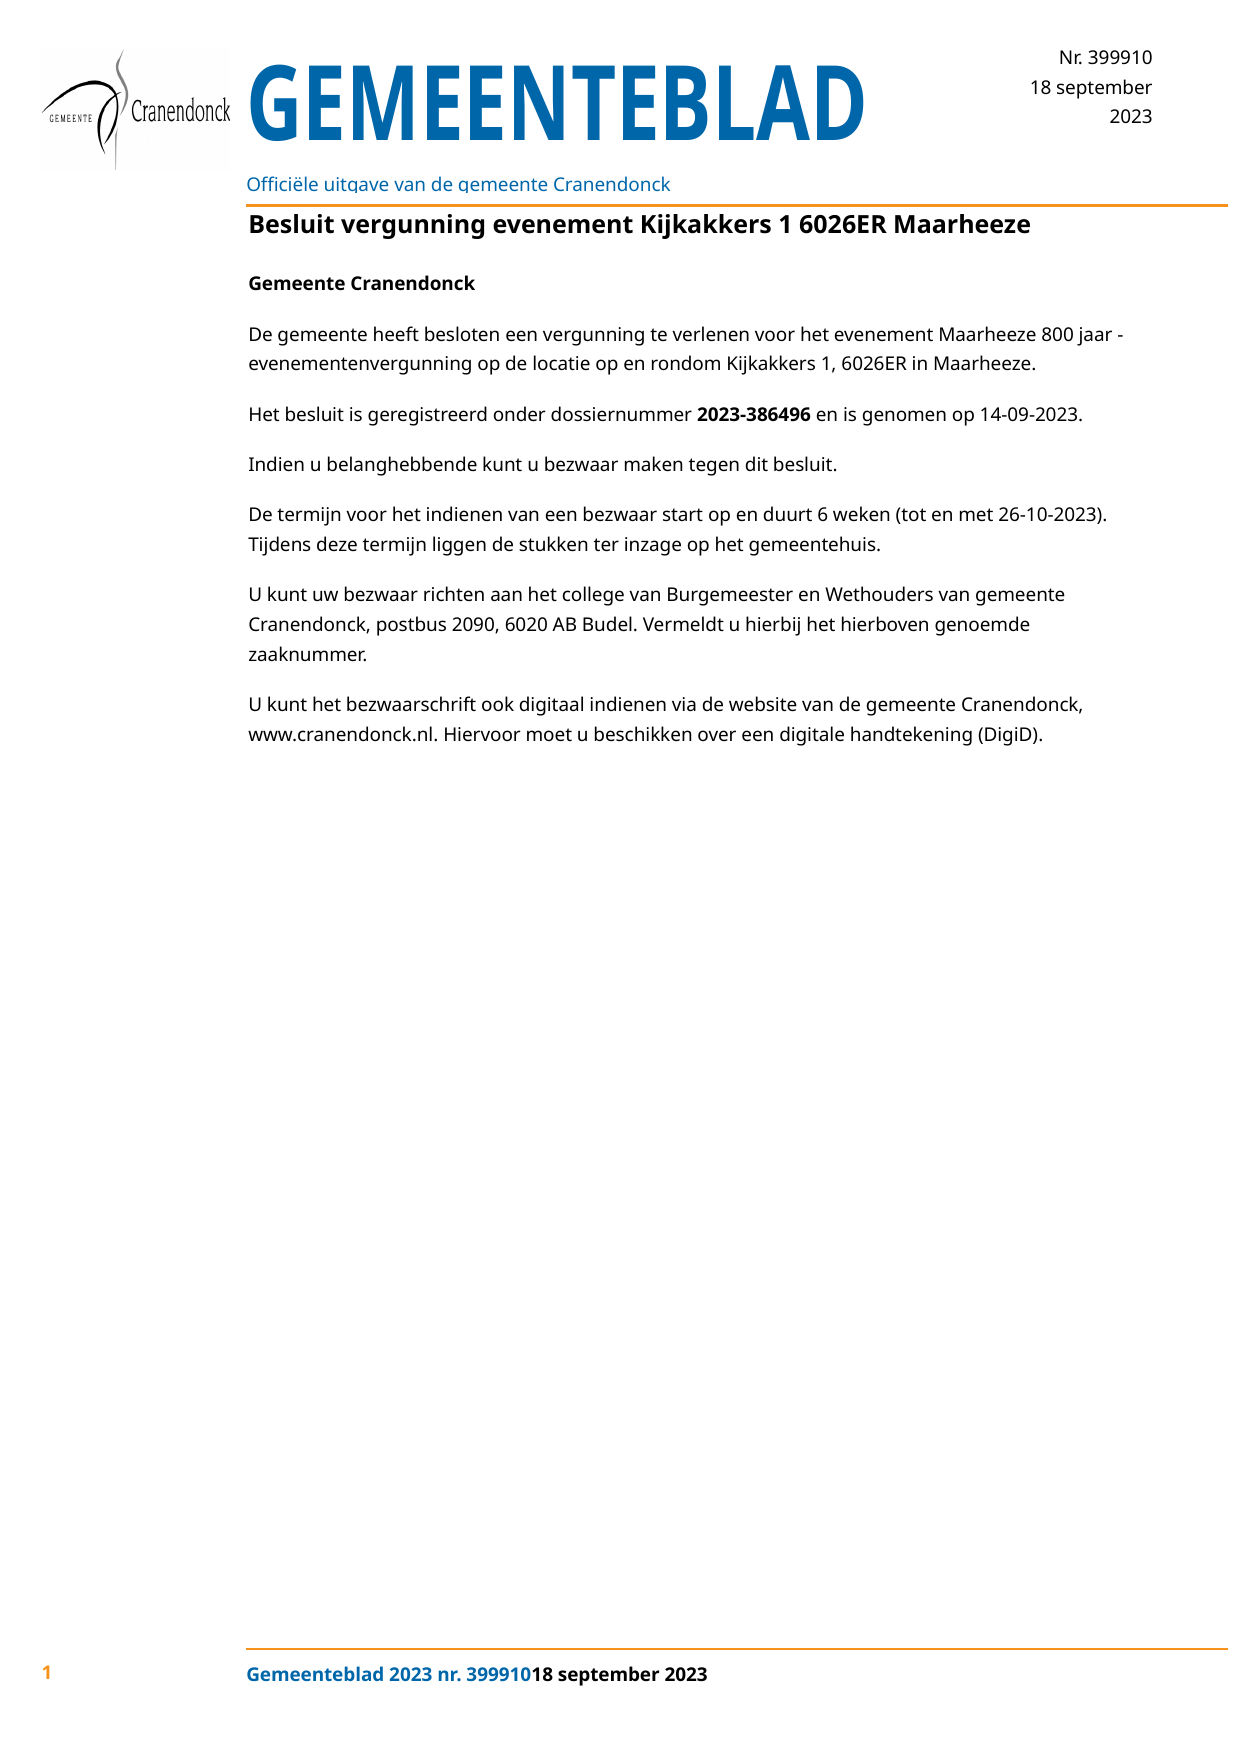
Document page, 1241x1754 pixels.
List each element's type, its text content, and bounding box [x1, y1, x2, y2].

text U kunt het bezwaarschrift ook digitaal indienen via de website van de gemeente Cranendonck, www.cranendonck.nl. Hiervoor moet u beschikken over een digitale handtekening (DigiD). [248, 691, 1152, 746]
picture [41, 47, 231, 172]
text De termijn voor het indienen van een bezwaar start op en duurt 6 weken (tot en met 26-10-2023). Tijdens deze termijn liggen de stukken ter inzage op het gemeentehuis. [248, 502, 1152, 557]
text Het besluit is geregistreerd onder dossiernummer 2023-386496 en is genomen op 14-09-2023. [248, 401, 1152, 426]
text Besluit vergunning evenement Kijkakkers 1 6026ER Maarheeze [248, 207, 1152, 241]
text Indien u belanghebbende kunt u bezwaar maken tegen dit besluit. [248, 451, 1152, 477]
text De gemeente heeft besloten een vergunning te verlenen voor het evenement Maarheeze 800 jaar - evenementenvergunning op de locatie op en rondom Kijkakkers 1, 6026ER in Maarheeze. [248, 321, 1152, 376]
text U kunt uw bezwaar richten aan het college van Burgemeester en Wethouders van gemeente Cranendonck, postbus 2090, 6020 AB Budel. Vermeldt u hierbij het hierboven genoemde zaaknummer. [248, 582, 1152, 666]
text Gemeente Cranendonck [248, 270, 1152, 296]
